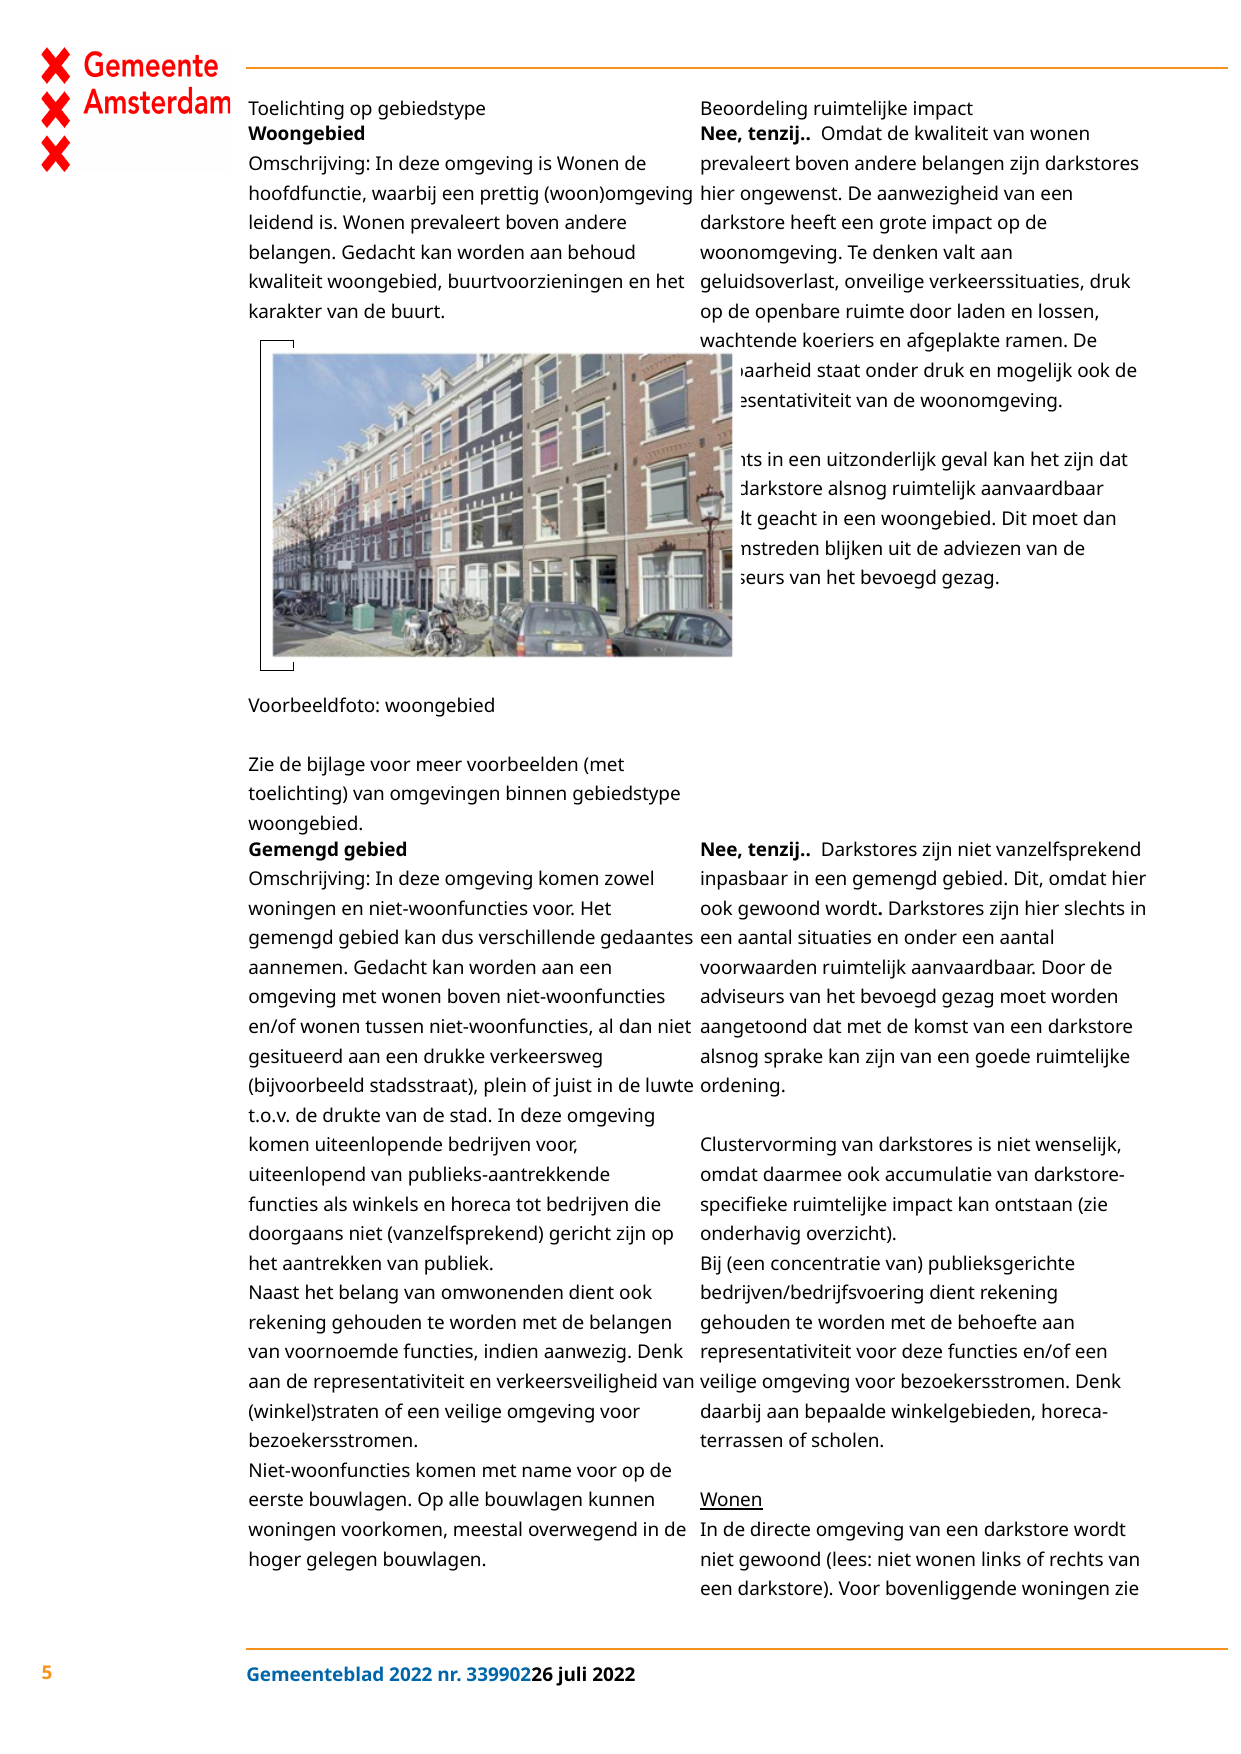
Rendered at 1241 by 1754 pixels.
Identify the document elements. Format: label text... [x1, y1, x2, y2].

table_header Beoordeling ruimtelijke impact [700, 95, 1152, 121]
table_cell Gemengd gebied Omschrijving: In deze omgeving komen zowel woningen en niet-woonfuncties voor. Het gemengd gebied kan dus verschillende gedaantes aannemen. Gedacht kan worden aan een omgeving met wonen boven niet-woonfuncties en/of wonen tussen niet-woonfuncties, al dan niet gesitueerd aan een drukke verkeersweg (bijvoorbeeld stadsstraat), plein of juist in de luwte t.o.v. de drukte van de stad. In deze omgeving komen uiteenlopende bedrijven voor, uiteenlopend van publieks-aantrekkende functies als winkels en horeca tot bedrijven die doorgaans niet (vanzelfsprekend) gericht zijn op het aantrekken van publiek. Naast het belang van omwonenden dient ook rekening gehouden te worden met de belangen van voornoemde functies, indien aanwezig. Denk aan de representativiteit en verkeersveiligheid van (winkel)straten of een veilige omgeving voor bezoekersstromen. Niet-woonfuncties komen met name voor op de eerste bouwlagen. Op alle bouwlagen kunnen woningen voorkomen, meestal overwegend in de hoger gelegen bouwlagen. [248, 836, 700, 1601]
picture [268, 348, 742, 662]
table_cell Woongebied Omschrijving: In deze omgeving is Wonen de hoofdfunctie, waarbij een prettig (woon)omgeving leidend is. Wonen prevaleert boven andere belangen. Gedacht kan worden aan behoud kwaliteit woongebied, buurtvoorzieningen en het karakter van de buurt. [248, 121, 700, 348]
picture [41, 47, 231, 172]
table_header Toelichting op gebiedstype [248, 95, 700, 121]
table_cell Nee, tenzij.. Omdat de kwaliteit van wonen prevaleert boven andere belangen zijn darkstores hier ongewenst. De aanwezigheid van een darkstore heeft een grote impact op de woonomgeving. Te denken valt aan geluidsoverlast, onveilige verkeerssituaties, druk op de openbare ruimte door laden en lossen, wachtende koeriers en afgeplakte ramen. De [700, 121, 1152, 348]
table_cell leefbaarheid staat onder druk en mogelijk ook de representativiteit van de woonomgeving. Slechts in een uitzonderlijk geval kan het zijn dat een darkstore alsnog ruimtelijk aanvaardbaar wordt geacht in een woongebied. Dit moet dan onomstreden blijken uit de adviezen van de adviseurs van het bevoegd gezag. [700, 349, 1152, 836]
table_cell Nee, tenzij.. Darkstores zijn niet vanzelfsprekend inpasbaar in een gemengd gebied. Dit, omdat hier ook gewoond wordt. Darkstores zijn hier slechts in een aantal situaties en onder een aantal voorwaarden ruimtelijk aanvaardbaar. Door de adviseurs van het bevoegd gezag moet worden aangetoond dat met de komst van een darkstore alsnog sprake kan zijn van een goede ruimtelijke ordening. Clustervorming van darkstores is niet wenselijk, omdat daarmee ook accumulatie van darkstore-specifieke ruimtelijke impact kan ontstaan (zie onderhavig overzicht). Bij (een concentratie van) publieksgerichte bedrijven/bedrijfsvoering dient rekening gehouden te worden met de behoefte aan representativiteit voor deze functies en/of een veilige omgeving voor bezoekersstromen. Denk daarbij aan bepaalde winkelgebieden, horeca-terrassen of scholen. Wonen In de directe omgeving van een darkstore wordt niet gewoond (lees: niet wonen links of rechts van een darkstore). Voor bovenliggende woningen zie [700, 836, 1152, 1601]
table_cell Voorbeeldfoto: woongebied Zie de bijlage voor meer voorbeelden (met toelichting) van omgevingen binnen gebiedstype woongebied. [248, 349, 700, 836]
